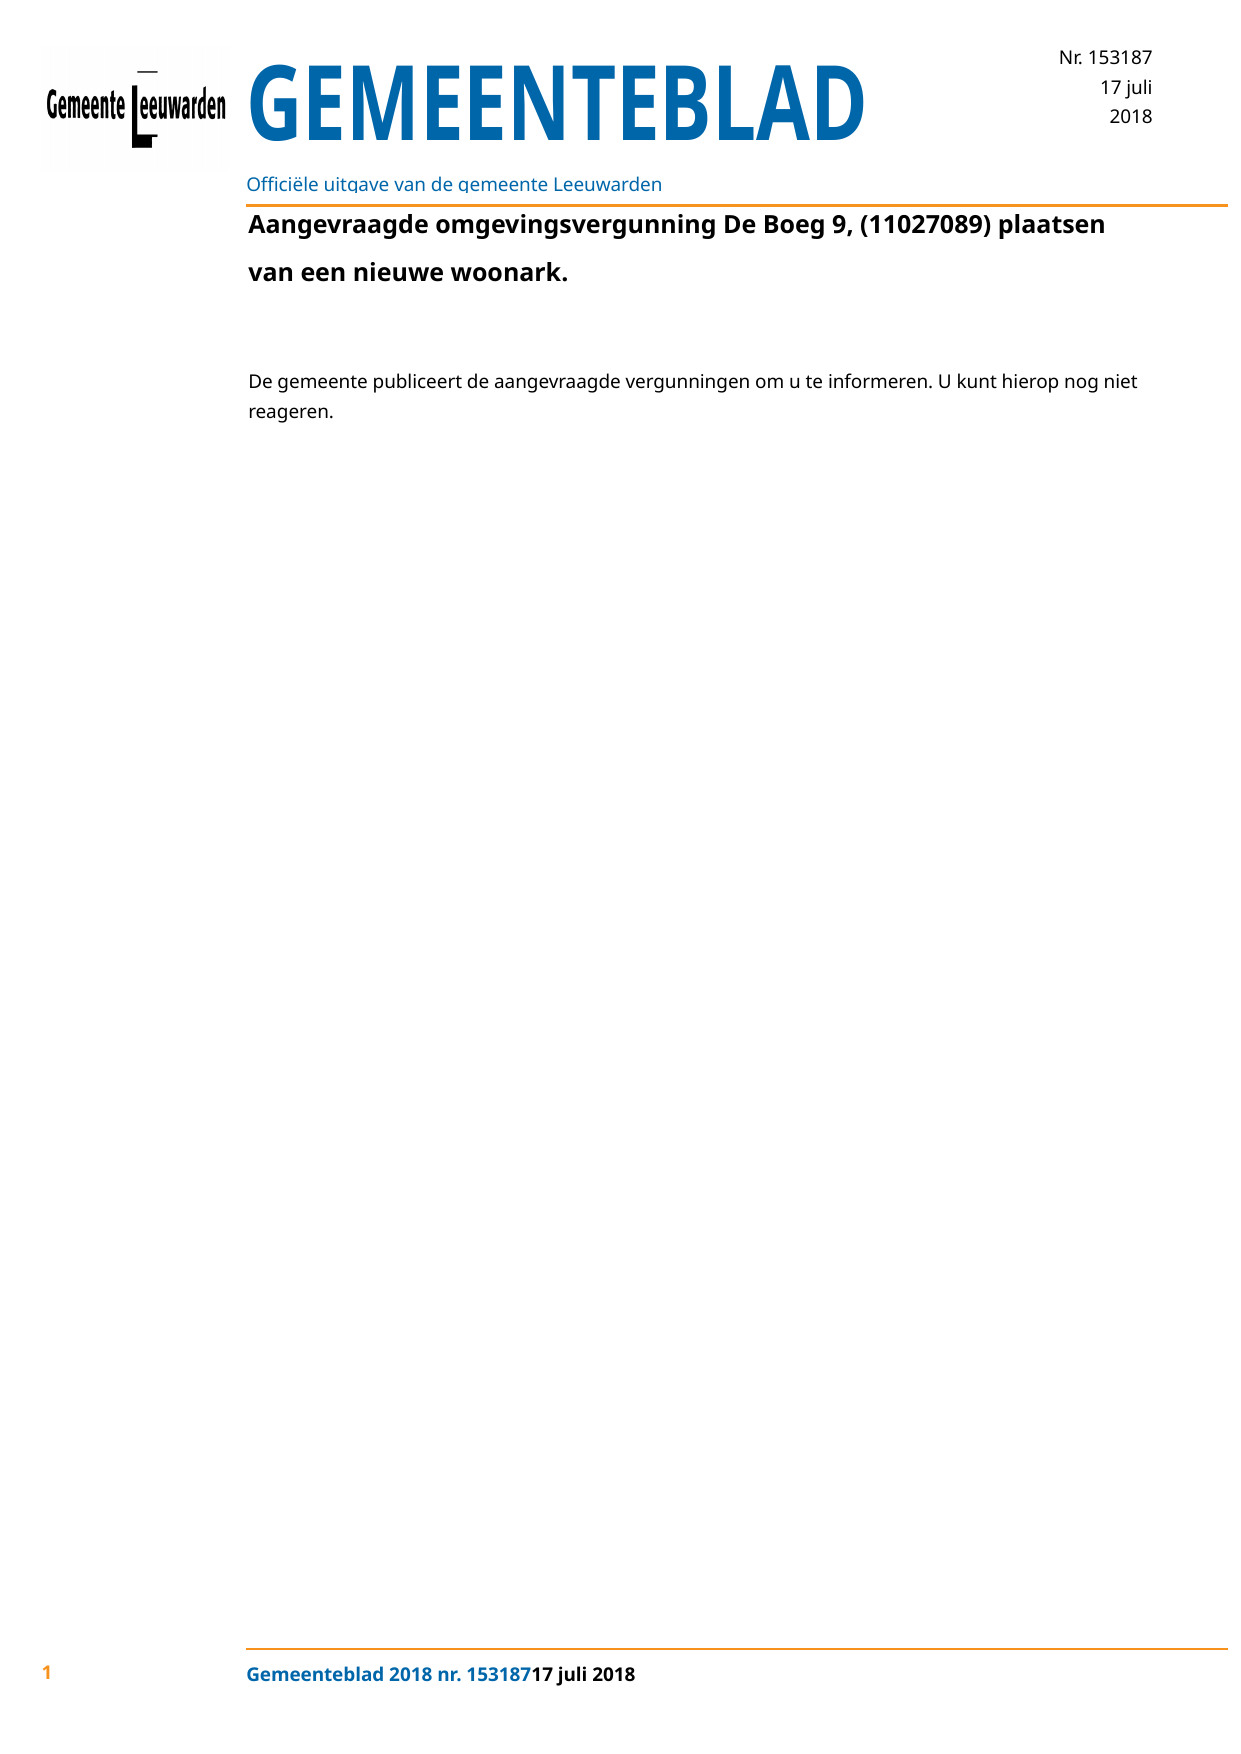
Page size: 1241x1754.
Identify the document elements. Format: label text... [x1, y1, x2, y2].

picture [41, 47, 231, 172]
text De gemeente publiceert de aangevraagde vergunningen om u te informeren. U kunt hierop nog niet reageren. [248, 368, 1152, 424]
text Aangevraagde omgevingsvergunning De Boeg 9, (11027089) plaatsen van een nieuwe woonark. [248, 207, 1152, 288]
